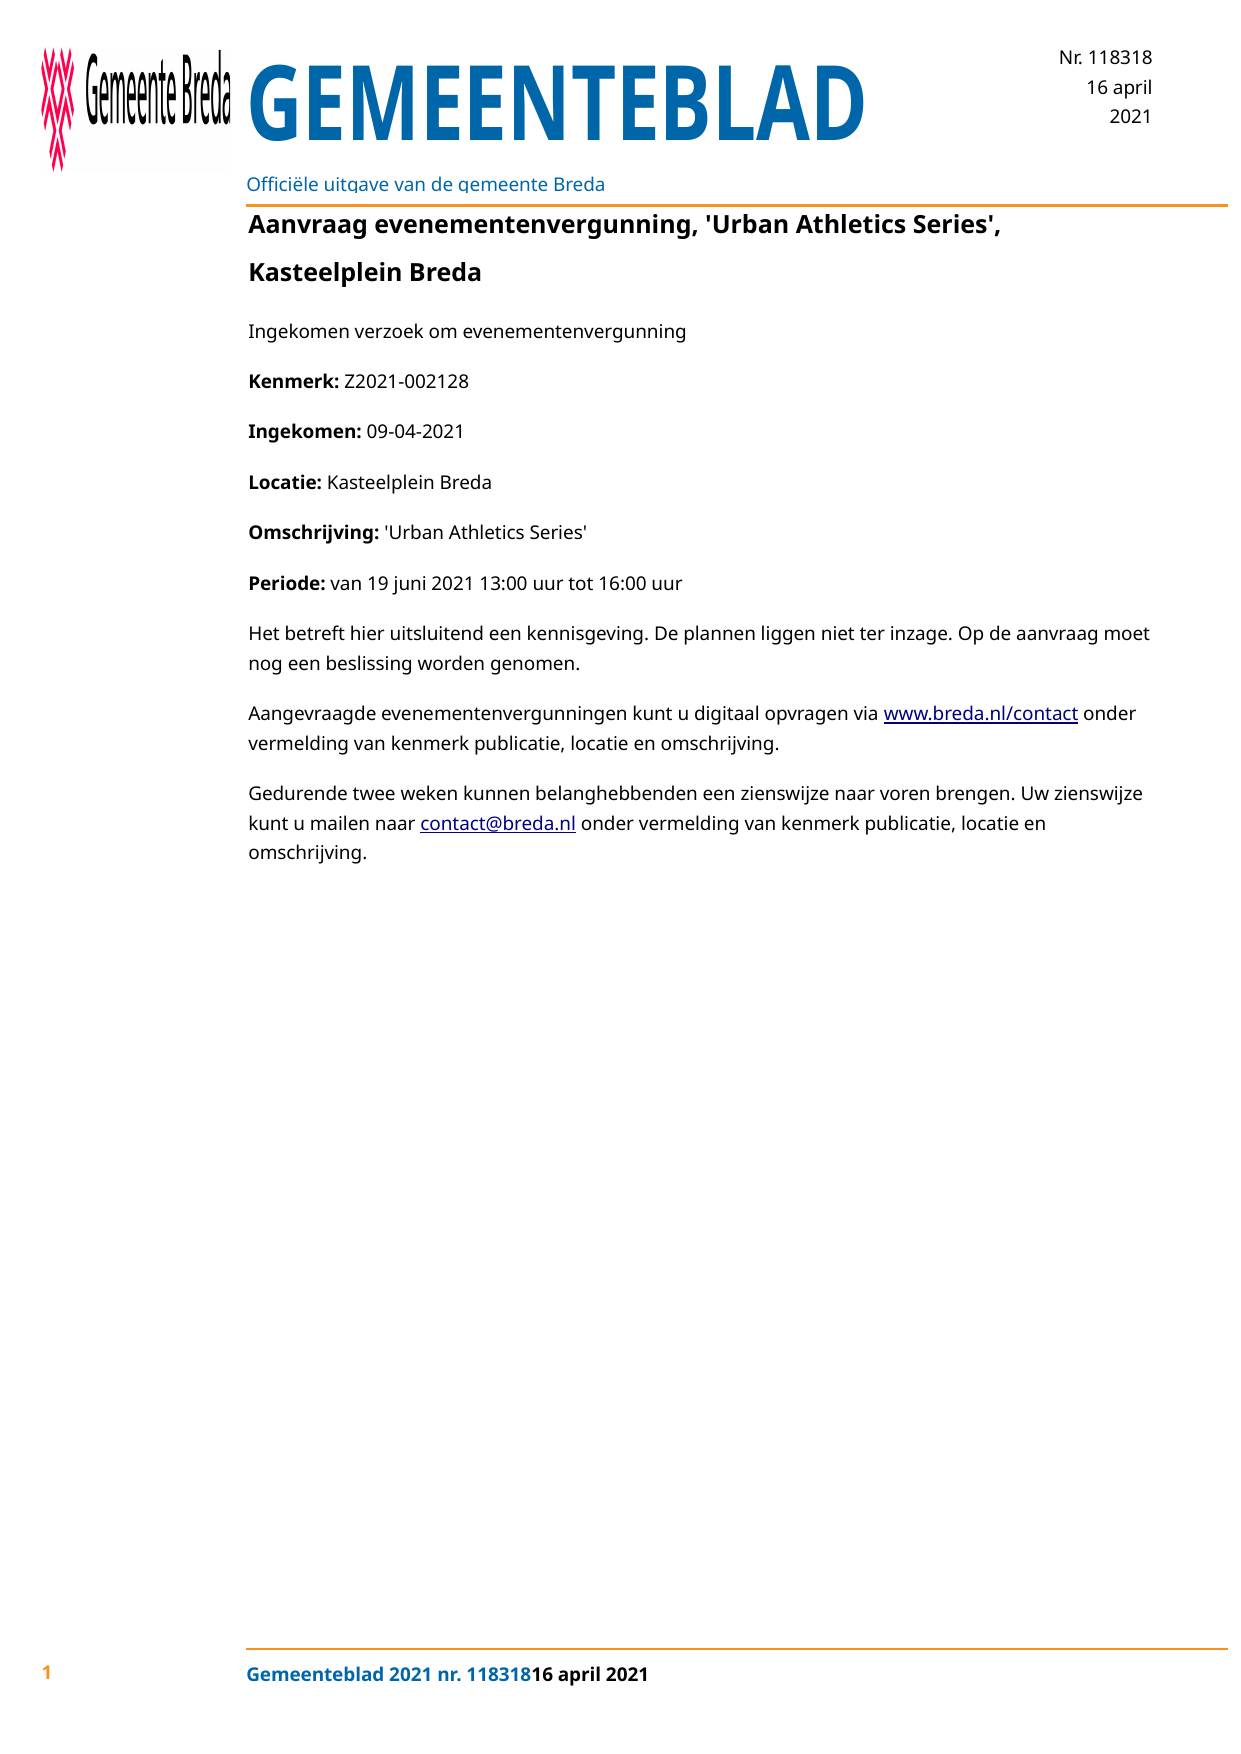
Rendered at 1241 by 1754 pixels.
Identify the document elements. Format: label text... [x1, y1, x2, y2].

text Locatie: Kasteelplein Breda [248, 469, 1152, 495]
picture [41, 47, 231, 172]
text Aanvraag evenementenvergunning, 'Urban Athletics Series', Kasteelplein Breda [248, 207, 1152, 288]
text Periode: van 19 juni 2021 13:00 uur tot 16:00 uur [248, 570, 1152, 596]
text Het betreft hier uitsluitend een kennisgeving. De plannen liggen niet ter inzage. Op de aanvraag moet nog een beslissing worden genomen. [248, 620, 1152, 676]
text Ingekomen: 09-04-2021 [248, 419, 1152, 444]
text Ingekomen verzoek om evenementenvergunning [248, 318, 1152, 344]
text Kenmerk: Z2021-002128 [248, 368, 1152, 394]
text Aangevraagde evenementenvergunningen kunt u digitaal opvragen via www.breda.nl/contact onder vermelding van kenmerk publicatie, locatie en omschrijving. [248, 700, 1152, 756]
text Gedurende twee weken kunnen belanghebbenden een zienswijze naar voren brengen. Uw zienswijze kunt u mailen naar contact@breda.nl onder vermelding van kenmerk publicatie, locatie en omschrijving. [248, 780, 1152, 865]
text Omschrijving: 'Urban Athletics Series' [248, 519, 1152, 545]
